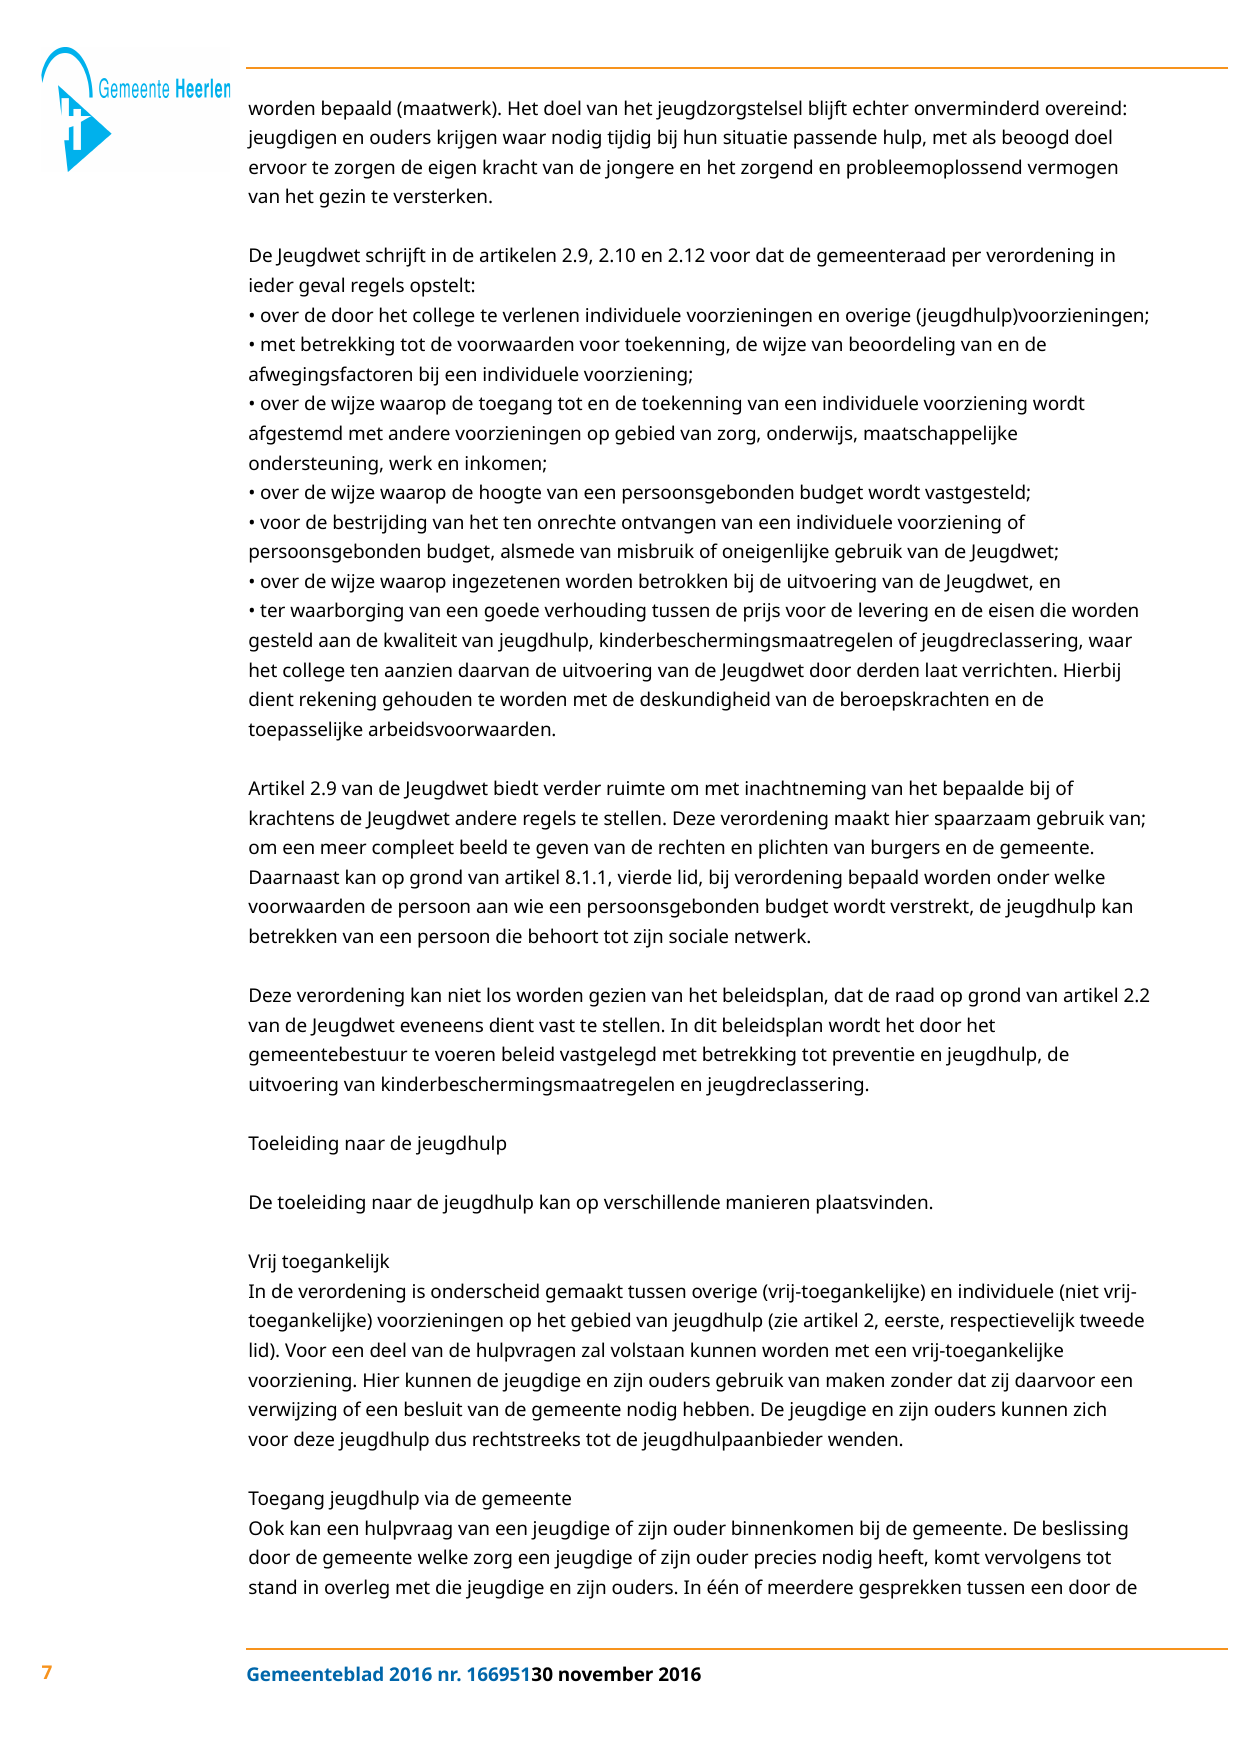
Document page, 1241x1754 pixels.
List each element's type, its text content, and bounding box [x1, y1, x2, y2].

text • over de wijze waarop de hoogte van een persoonsgebonden budget wordt vastgesteld; [248, 479, 1152, 505]
picture [41, 47, 231, 172]
text • over de wijze waarop de toegang tot en de toekenning van een individuele voorziening wordt afgestemd met andere voorzieningen op gebied van zorg, onderwijs, maatschappelijke ondersteuning, werk en inkomen; [248, 391, 1152, 476]
text • over de wijze waarop ingezetenen worden betrokken bij de uitvoering van de Jeugdwet, en [248, 568, 1152, 594]
text Artikel 2.9 van de Jeugdwet biedt verder ruimte om met inachtneming van het bepaalde bij of krachtens de Jeugdwet andere regels te stellen. Deze verordening maakt hier spaarzaam gebruik van; om een meer compleet beeld te geven van de rechten en plichten van burgers en de gemeente. Daarnaast kan op grond van artikel 8.1.1, vierde lid, bij verordening bepaald worden onder welke voorwaarden de persoon aan wie een persoonsgebonden budget wordt verstrekt, de jeugdhulp kan betrekken van een persoon die behoort tot zijn sociale netwerk. [248, 775, 1152, 949]
text worden bepaald (maatwerk). Het doel van het jeugdzorgstelsel blijft echter onverminderd overeind: jeugdigen en ouders krijgen waar nodig tijdig bij hun situatie passende hulp, met als beoogd doel ervoor te zorgen de eigen kracht van de jongere en het zorgend en probleemoplossend vermogen van het gezin te versterken. [248, 95, 1152, 209]
text Vrij toegankelijk [248, 1248, 1152, 1274]
text De Jeugdwet schrijft in de artikelen 2.9, 2.10 en 2.12 voor dat de gemeenteraad per verordening in ieder geval regels opstelt: [248, 243, 1152, 298]
text • met betrekking tot de voorwaarden voor toekenning, de wijze van beoordeling van en de afwegingsfactoren bij een individuele voorziening; [248, 331, 1152, 387]
text • over de door het college te verlenen individuele voorzieningen en overige (jeugdhulp)voorzieningen; [248, 302, 1152, 328]
picture [41, 47, 58, 70]
text Ook kan een hulpvraag van een jeugdige of zijn ouder binnenkomen bij de gemeente. De beslissing door de gemeente welke zorg een jeugdige of zijn ouder precies nodig heeft, komt vervolgens tot stand in overleg met die jeugdige en zijn ouders. In één of meerdere gesprekken tussen een door de [248, 1515, 1152, 1600]
text Toegang jeugdhulp via de gemeente [248, 1485, 1152, 1511]
text • voor de bestrijding van het ten onrechte ontvangen van een individuele voorziening of persoonsgebonden budget, alsmede van misbruik of oneigenlijke gebruik van de Jeugdwet; [248, 509, 1152, 564]
text In de verordening is onderscheid gemaakt tussen overige (vrij-toegankelijke) en individuele (niet vrij-toegankelijke) voorzieningen op het gebied van jeugdhulp (zie artikel 2, eerste, respectievelijk tweede lid). Voor een deel van de hulpvragen zal volstaan kunnen worden met een vrij-toegankelijke voorziening. Hier kunnen de jeugdige en zijn ouders gebruik van maken zonder dat zij daarvoor een verwijzing of een besluit van de gemeente nodig hebben. De jeugdige en zijn ouders kunnen zich voor deze jeugdhulp dus rechtstreeks tot de jeugdhulpaanbieder wenden. [248, 1278, 1152, 1452]
text • ter waarborging van een goede verhouding tussen de prijs voor de levering en de eisen die worden gesteld aan de kwaliteit van jeugdhulp, kinderbeschermingsmaatregelen of jeugdreclassering, waar het college ten aanzien daarvan de uitvoering van de Jeugdwet door derden laat verrichten. Hierbij dient rekening gehouden te worden met de deskundigheid van de beroepskrachten en de toepasselijke arbeidsvoorwaarden. [248, 598, 1152, 742]
text De toeleiding naar de jeugdhulp kan op verschillende manieren plaatsvinden. [248, 1189, 1152, 1215]
text Deze verordening kan niet los worden gezien van het beleidsplan, dat de raad op grond van artikel 2.2 van de Jeugdwet eveneens dient vast te stellen. In dit beleidsplan wordt het door het gemeentebestuur te voeren beleid vastgelegd met betrekking tot preventie en jeugdhulp, de uitvoering van kinderbeschermingsmaatregelen en jeugdreclassering. [248, 982, 1152, 1097]
text Toeleiding naar de jeugdhulp [248, 1130, 1152, 1156]
